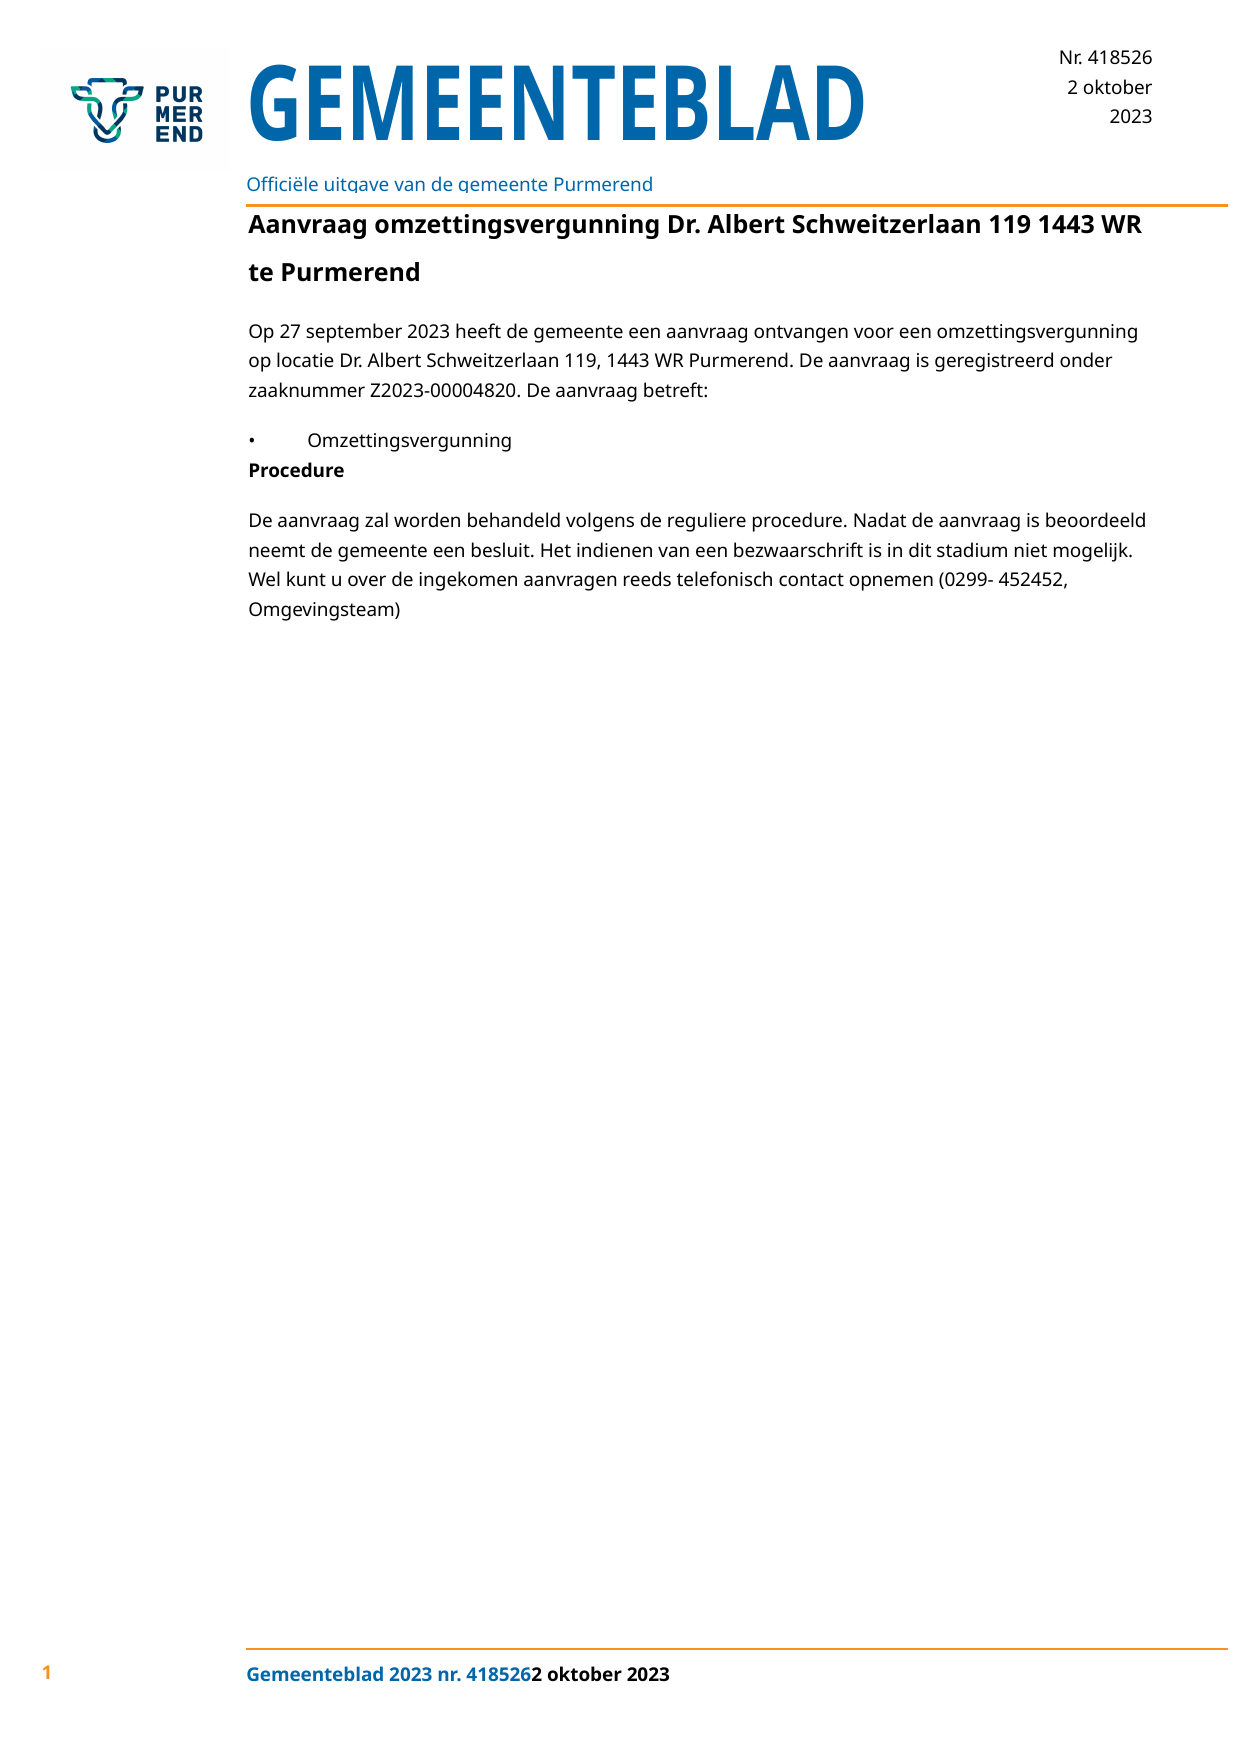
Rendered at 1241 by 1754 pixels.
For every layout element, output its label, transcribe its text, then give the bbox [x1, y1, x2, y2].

list Omzettingsvergunning [248, 427, 1152, 453]
text Procedure [248, 457, 1152, 483]
picture [41, 47, 231, 172]
text De aanvraag zal worden behandeld volgens de reguliere procedure. Nadat de aanvraag is beoordeeld neemt de gemeente een besluit. Het indienen van een bezwaarschrift is in dit stadium niet mogelijk. Wel kunt u over de ingekomen aanvragen reeds telefonisch contact opnemen (0299- 452452, Omgevingsteam) [248, 507, 1152, 622]
text Op 27 september 2023 heeft de gemeente een aanvraag ontvangen voor een omzettingsvergunning op locatie Dr. Albert Schweitzerlaan 119, 1443 WR Purmerend. De aanvraag is geregistreerd onder zaaknummer Z2023-00004820. De aanvraag betreft: [248, 318, 1152, 403]
text Aanvraag omzettingsvergunning Dr. Albert Schweitzerlaan 119 1443 WR te Purmerend [248, 207, 1152, 288]
